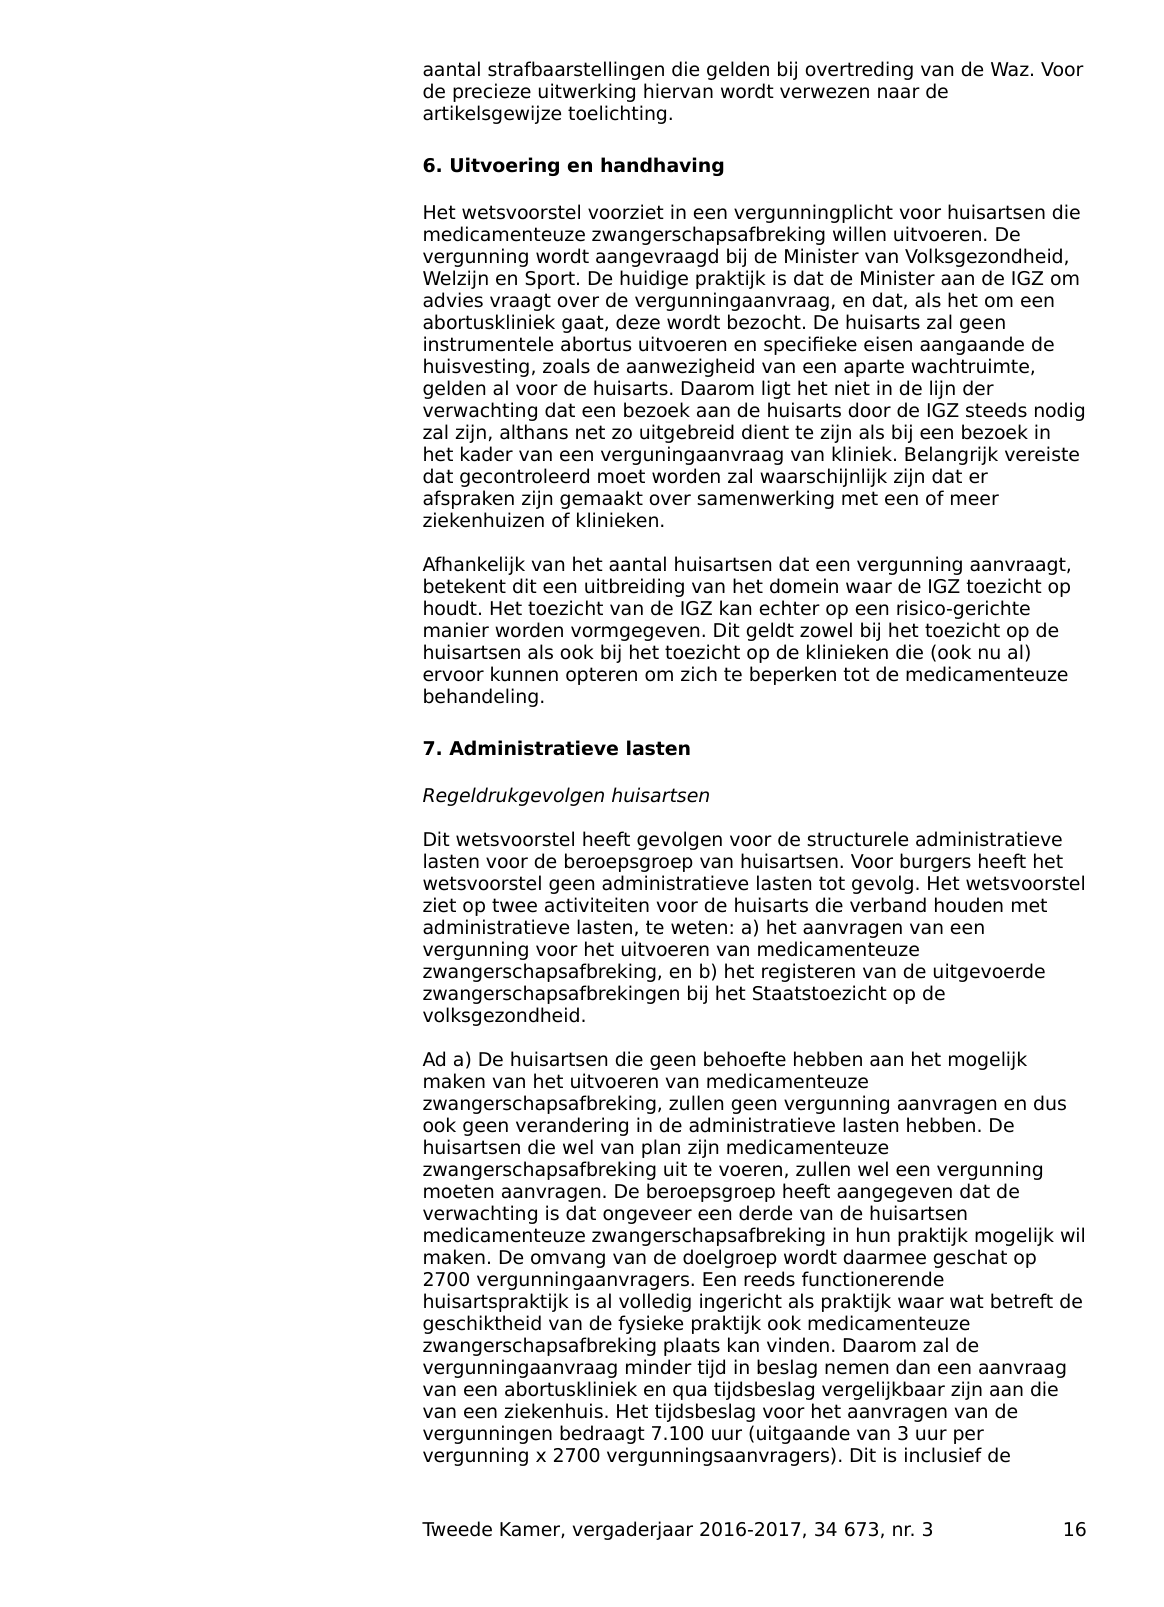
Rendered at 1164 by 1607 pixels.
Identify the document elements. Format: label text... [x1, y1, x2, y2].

text Afhankelijk van het aantal huisartsen dat een vergunning aanvraagt, betekent dit een uitbreiding van het domein waar de IGZ toezicht op houdt. Het toezicht van de IGZ kan echter op een risico-gerichte manier worden vormgegeven. Dit geldt zowel bij het toezicht op de huisartsen als ook bij het toezicht op de klinieken die (ook nu al) ervoor kunnen opteren om zich te beperken tot de medicamenteuze behandeling. [422, 554, 1087, 708]
text Het wetsvoorstel voorziet in een vergunningplicht voor huisartsen die medicamenteuze zwangerschapsafbreking willen uitvoeren. De vergunning wordt aangevraagd bij de Minister van Volksgezondheid, Welzijn en Sport. De huidige praktijk is dat de Minister aan de IGZ om advies vraagt over de vergunningaanvraag, en dat, als het om een abortuskliniek gaat, deze wordt bezocht. De huisarts zal geen instrumentele abortus uitvoeren en specifieke eisen aangaande de huisvesting, zoals de aanwezigheid van een aparte wachtruimte, gelden al voor de huisarts. Daarom ligt het niet in de lijn der verwachting dat een bezoek aan de huisarts door de IGZ steeds nodig zal zijn, althans net zo uitgebreid dient te zijn als bij een bezoek in het kader van een verguningaanvraag van kliniek. Belangrijk vereiste dat gecontroleerd moet worden zal waarschijnlijk zijn dat er afspraken zijn gemaakt over samenwerking met een of meer ziekenhuizen of klinieken. [422, 202, 1087, 532]
subtitle Regeldrukgevolgen huisartsen [422, 785, 1087, 807]
subtitle 7. Administratieve lasten [422, 738, 1087, 760]
text Dit wetsvoorstel heeft gevolgen voor de structurele administratieve lasten voor de beroepsgroep van huisartsen. Voor burgers heeft het wetsvoorstel geen administratieve lasten tot gevolg. Het wetsvoorstel ziet op twee activiteiten voor de huisarts die verband houden met administratieve lasten, te weten: a) het aanvragen van een vergunning voor het uitvoeren van medicamenteuze zwangerschapsafbreking, en b) het registeren van de uitgevoerde zwangerschapsafbrekingen bij het Staatstoezicht op de volksgezondheid. [422, 829, 1087, 1027]
text Ad a) De huisartsen die geen behoefte hebben aan het mogelijk maken van het uitvoeren van medicamenteuze zwangerschapsafbreking, zullen geen vergunning aanvragen en dus ook geen verandering in de administratieve lasten hebben. De huisartsen die wel van plan zijn medicamenteuze zwangerschapsafbreking uit te voeren, zullen wel een vergunning moeten aanvragen. De beroepsgroep heeft aangegeven dat de verwachting is dat ongeveer een derde van de huisartsen medicamenteuze zwangerschapsafbreking in hun praktijk mogelijk wil maken. De omvang van de doelgroep wordt daarmee geschat op 2700 vergunningaanvragers. Een reeds functionerende huisartspraktijk is al volledig ingericht als praktijk waar wat betreft de geschiktheid van de fysieke praktijk ook medicamenteuze zwangerschapsafbreking plaats kan vinden. Daarom zal de vergunningaanvraag minder tijd in beslag nemen dan een aanvraag van een abortuskliniek en qua tijdsbeslag vergelijkbaar zijn aan die van een ziekenhuis. Het tijdsbeslag voor het aanvragen van de vergunningen bedraagt 7.100 uur (uitgaande van 3 uur per vergunning x 2700 vergunningsaanvragers). Dit is inclusief de [422, 1049, 1087, 1466]
text aantal strafbaarstellingen die gelden bij overtreding van de Waz. Voor de precieze uitwerking hiervan wordt verwezen naar de artikelsgewijze toelichting. [422, 59, 1087, 125]
subtitle 6. Uitvoering en handhaving [422, 155, 1087, 177]
